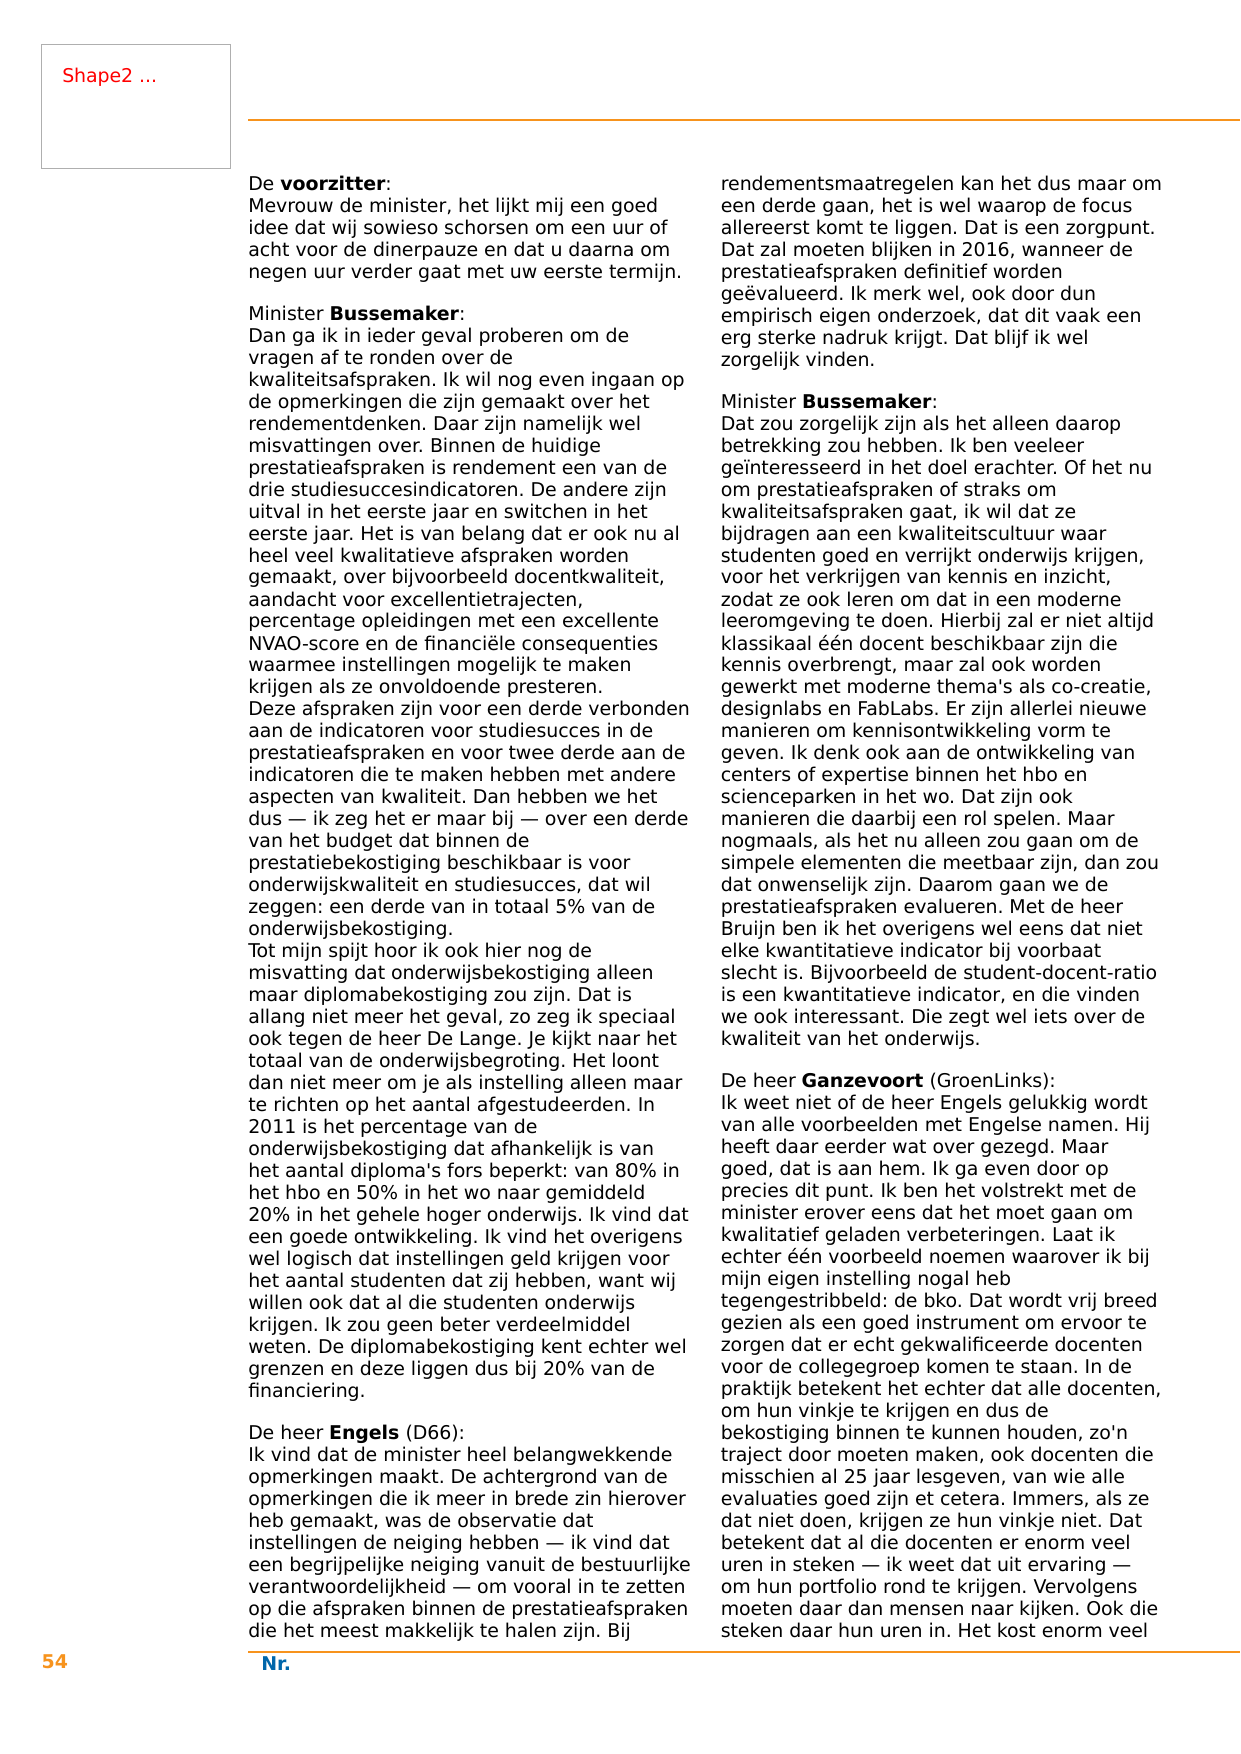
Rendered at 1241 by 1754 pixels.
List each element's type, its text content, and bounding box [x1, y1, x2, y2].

text Minister Bussemaker: [721, 391, 1163, 413]
text rendementsmaatregelen kan het dus maar om een derde gaan, het is wel waarop de focus allereerst komt te liggen. Dat is een zorgpunt. Dat zal moeten blijken in 2016, wanneer de prestatieafspraken definitief worden geëvalueerd. Ik merk wel, ook door dun empirisch eigen onderzoek, dat dit vaak een erg sterke nadruk krijgt. Dat blijf ik wel zorgelijk vinden. [721, 173, 1163, 371]
text Tot mijn spijt hoor ik ook hier nog de misvatting dat onderwijsbekostiging alleen maar diplomabekostiging zou zijn. Dat is allang niet meer het geval, zo zeg ik speciaal ook tegen de heer De Lange. Je kijkt naar het totaal van de onderwijsbegroting. Het loont dan niet meer om je als instelling alleen maar te richten op het aantal afgestudeerden. In 2011 is het percentage van de onderwijsbekostiging dat afhankelijk is van het aantal diploma's fors beperkt: van 80% in het hbo en 50% in het wo naar gemiddeld 20% in het gehele hoger onderwijs. Ik vind dat een goede ontwikkeling. Ik vind het overigens wel logisch dat instellingen geld krijgen voor het aantal studenten dat zij hebben, want wij willen ook dat al die studenten onderwijs krijgen. Ik zou geen beter verdeelmiddel weten. De diplomabekostiging kent echter wel grenzen en deze liggen dus bij 20% van de financiering. [248, 940, 691, 1402]
text Deze afspraken zijn voor een derde verbonden aan de indicatoren voor studiesucces in de prestatieafspraken en voor twee derde aan de indicatoren die te maken hebben met andere aspecten van kwaliteit. Dan hebben we het dus — ik zeg het er maar bij — over een derde van het budget dat binnen de prestatiebekostiging beschikbaar is voor onderwijskwaliteit en studiesucces, dat wil zeggen: een derde van in totaal 5% van de onderwijsbekostiging. [248, 698, 691, 940]
text Dan ga ik in ieder geval proberen om de vragen af te ronden over de kwaliteitsafspraken. Ik wil nog even ingaan op de opmerkingen die zijn gemaakt over het rendementdenken. Daar zijn namelijk wel misvattingen over. Binnen de huidige prestatieafspraken is rendement een van de drie studiesuccesindicatoren. De andere zijn uitval in het eerste jaar en switchen in het eerste jaar. Het is van belang dat er ook nu al heel veel kwalitatieve afspraken worden gemaakt, over bijvoorbeeld docentkwaliteit, aandacht voor excellentietrajecten, percentage opleidingen met een excellente NVAO-score en de financiële consequenties waarmee instellingen mogelijk te maken krijgen als ze onvoldoende presteren. [248, 325, 691, 698]
text De heer Engels (D66): [248, 1422, 691, 1444]
text Dat zou zorgelijk zijn als het alleen daarop betrekking zou hebben. Ik ben veeleer geïnteresseerd in het doel erachter. Of het nu om prestatieafspraken of straks om kwaliteitsafspraken gaat, ik wil dat ze bijdragen aan een kwaliteitscultuur waar studenten goed en verrijkt onderwijs krijgen, voor het verkrijgen van kennis en inzicht, zodat ze ook leren om dat in een moderne leeromgeving te doen. Hierbij zal er niet altijd klassikaal één docent beschikbaar zijn die kennis overbrengt, maar zal ook worden gewerkt met moderne thema's als co-creatie, designlabs en FabLabs. Er zijn allerlei nieuwe manieren om kennisontwikkeling vorm te geven. Ik denk ook aan de ontwikkeling van centers of expertise binnen het hbo en scienceparken in het wo. Dat zijn ook manieren die daarbij een rol spelen. Maar nogmaals, als het nu alleen zou gaan om de simpele elementen die meetbaar zijn, dan zou dat onwenselijk zijn. Daarom gaan we de prestatieafspraken evalueren. Met de heer Bruijn ben ik het overigens wel eens dat niet elke kwantitatieve indicator bij voorbaat slecht is. Bijvoorbeeld de student-docent-ratio is een kwantitatieve indicator, en die vinden we ook interessant. Die zegt wel iets over de kwaliteit van het onderwijs. [721, 413, 1163, 1050]
text Ik vind dat de minister heel belangwekkende opmerkingen maakt. De achtergrond van de opmerkingen die ik meer in brede zin hierover heb gemaakt, was de observatie dat instellingen de neiging hebben — ik vind dat een begrijpelijke neiging vanuit de bestuurlijke verantwoordelijkheid — om vooral in te zetten op die afspraken binnen de prestatieafspraken die het meest makkelijk te halen zijn. Bij [248, 1444, 691, 1641]
text De heer Ganzevoort (GroenLinks): [721, 1070, 1163, 1092]
text Mevrouw de minister, het lijkt mij een goed idee dat wij sowieso schorsen om een uur of acht voor de dinerpauze en dat u daarna om negen uur verder gaat met uw eerste termijn. [248, 195, 691, 283]
text Minister Bussemaker: [248, 303, 691, 325]
text De voorzitter: [248, 173, 691, 195]
text Ik weet niet of de heer Engels gelukkig wordt van alle voorbeelden met Engelse namen. Hij heeft daar eerder wat over gezegd. Maar goed, dat is aan hem. Ik ga even door op precies dit punt. Ik ben het volstrekt met de minister erover eens dat het moet gaan om kwalitatief geladen verbeteringen. Laat ik echter één voorbeeld noemen waarover ik bij mijn eigen instelling nogal heb tegengestribbeld: de bko. Dat wordt vrij breed gezien als een goed instrument om ervoor te zorgen dat er echt gekwalificeerde docenten voor de collegegroep komen te staan. In de praktijk betekent het echter dat alle docenten, om hun vinkje te krijgen en dus de bekostiging binnen te kunnen houden, zo'n traject door moeten maken, ook docenten die misschien al 25 jaar lesgeven, van wie alle evaluaties goed zijn et cetera. Immers, als ze dat niet doen, krijgen ze hun vinkje niet. Dat betekent dat al die docenten er enorm veel uren in steken — ik weet dat uit ervaring — om hun portfolio rond te krijgen. Vervolgens moeten daar dan mensen naar kijken. Ook die steken daar hun uren in. Het kost enorm veel [721, 1092, 1163, 1641]
